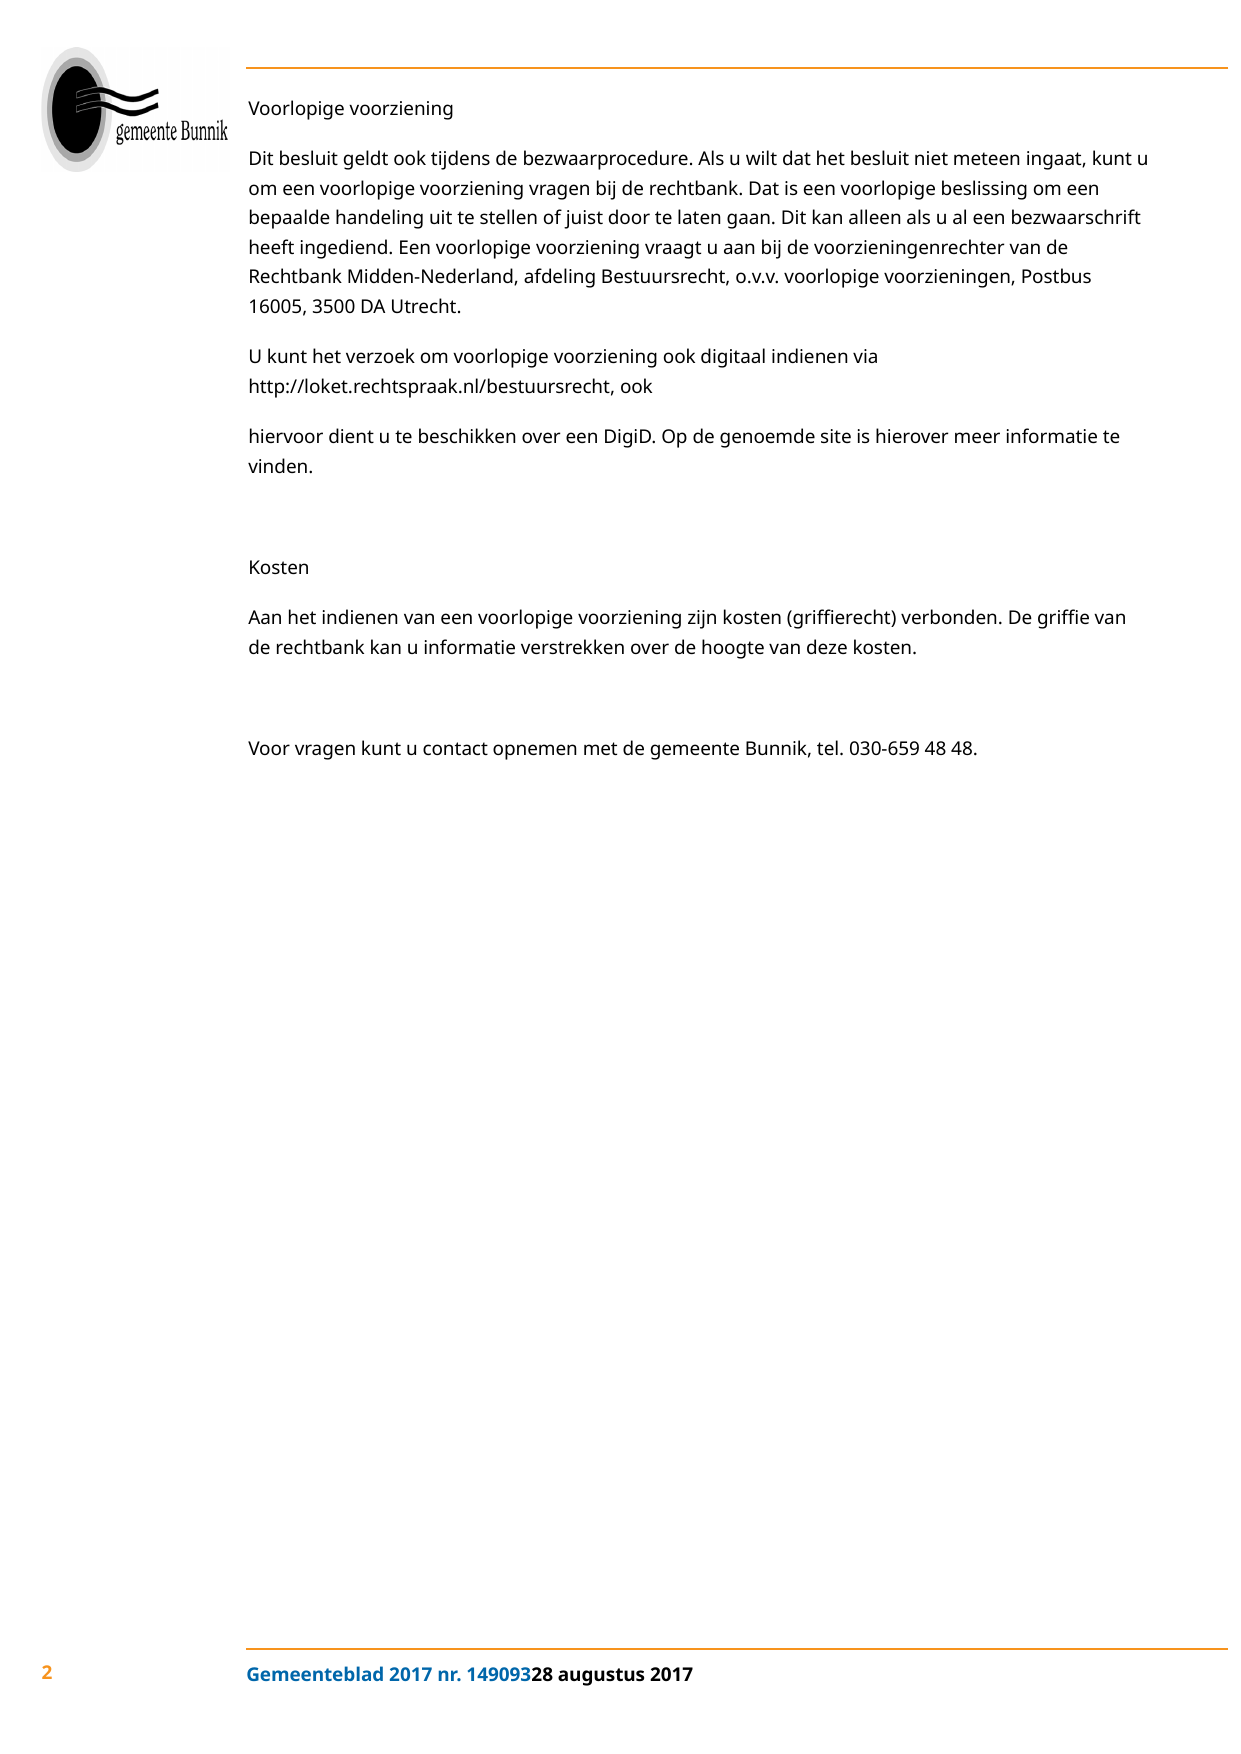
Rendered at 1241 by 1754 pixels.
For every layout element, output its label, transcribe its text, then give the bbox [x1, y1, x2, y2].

picture [41, 47, 231, 172]
text Dit besluit geldt ook tijdens de bezwaarprocedure. Als u wilt dat het besluit niet meteen ingaat, kunt u om een voorlopige voorziening vragen bij de rechtbank. Dat is een voorlopige beslissing om een bepaalde handeling uit te stellen of juist door te laten gaan. Dit kan alleen als u al een bezwaarschrift heeft ingediend. Een voorlopige voorziening vraagt u aan bij de voorzieningenrechter van de Rechtbank Midden-Nederland, afdeling Bestuursrecht, o.v.v. voorlopige voorzieningen, Postbus 16005, 3500 DA Utrecht. [248, 145, 1152, 319]
text Voorlopige voorziening [248, 95, 1152, 121]
text Aan het indienen van een voorlopige voorziening zijn kosten (griffierecht) verbonden. De griffie van de rechtbank kan u informatie verstrekken over de hoogte van deze kosten. [248, 604, 1152, 660]
text hiervoor dient u te beschikken over een DigiD. Op de genoemde site is hierover meer informatie te vinden. [248, 423, 1152, 479]
text U kunt het verzoek om voorlopige voorziening ook digitaal indienen via http://loket.rechtspraak.nl/bestuursrecht, ook [248, 343, 1152, 399]
text Voor vragen kunt u contact opnemen met de gemeente Bunnik, tel. 030-659 48 48. [248, 735, 1152, 761]
text Kosten [248, 554, 1152, 580]
